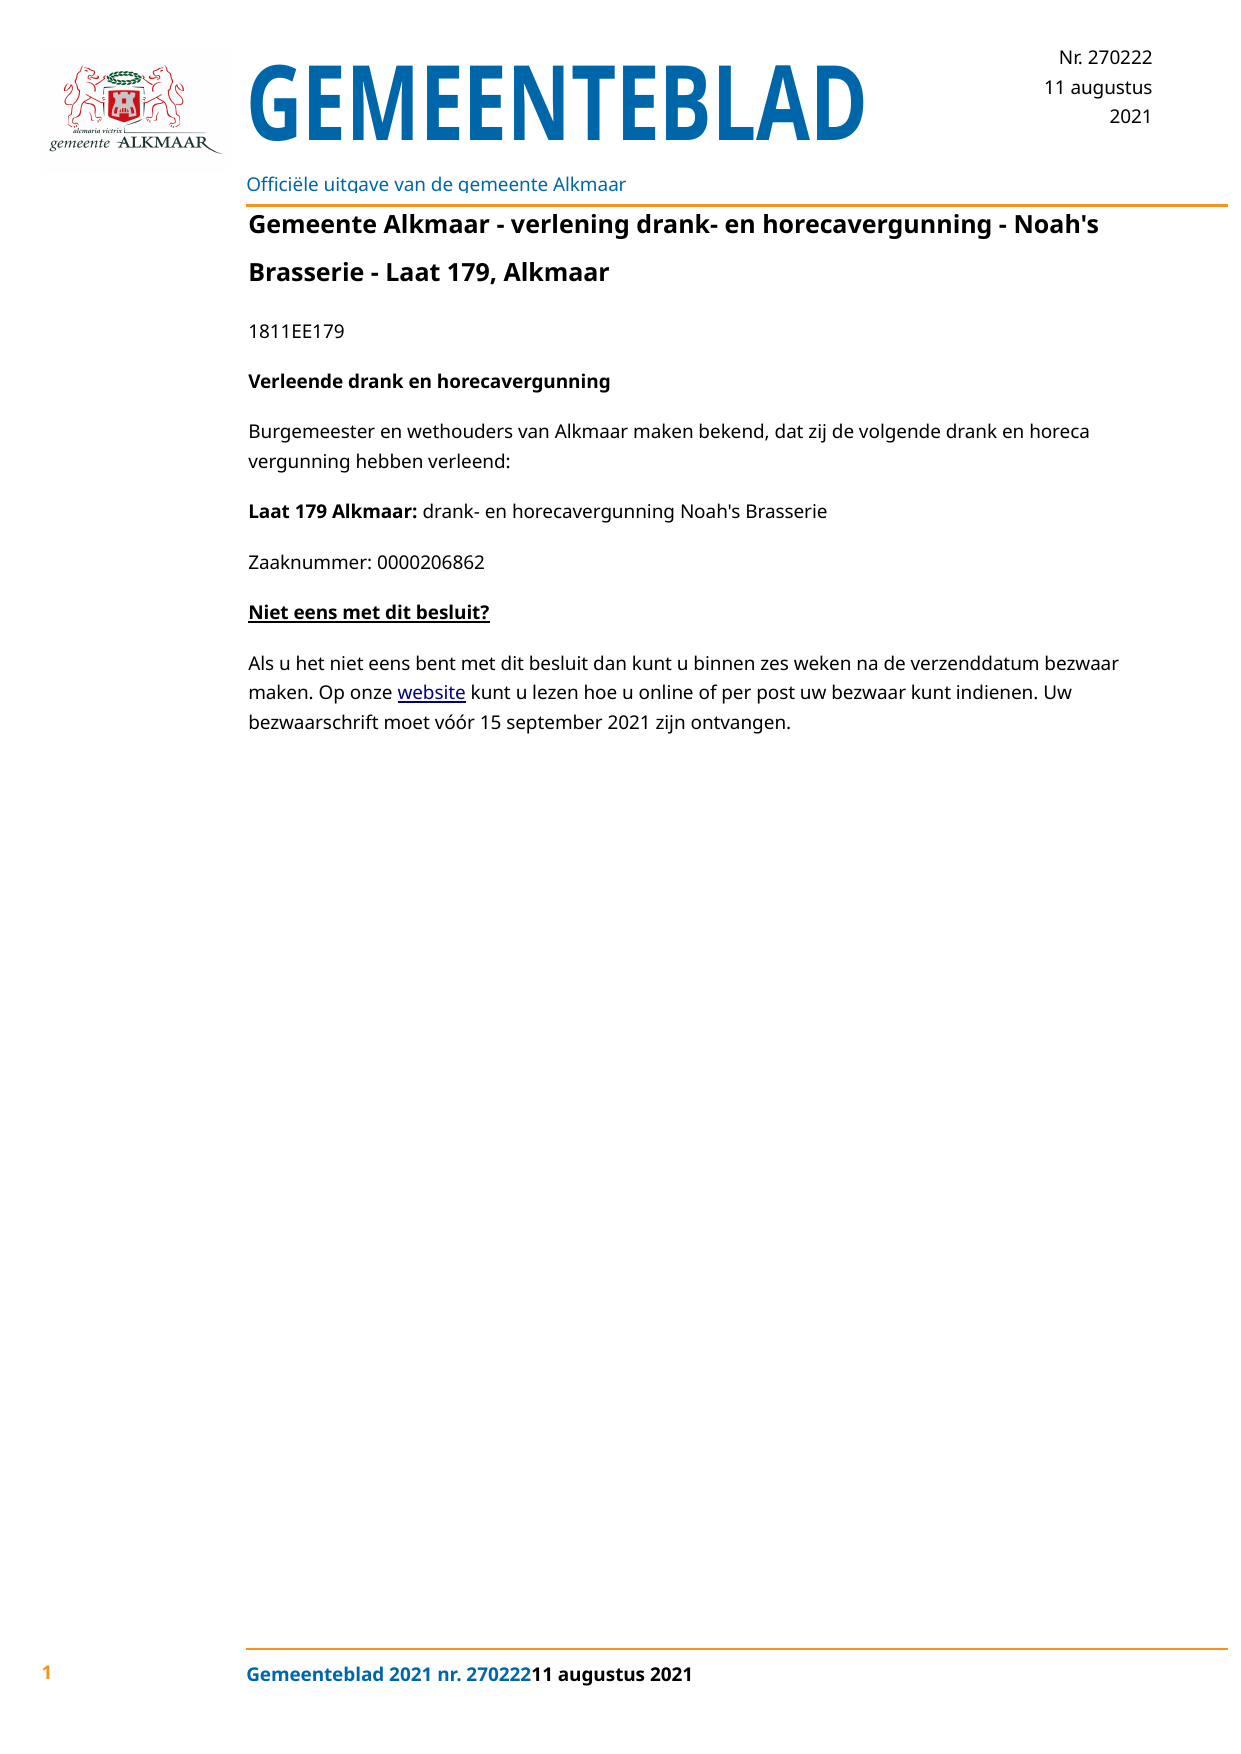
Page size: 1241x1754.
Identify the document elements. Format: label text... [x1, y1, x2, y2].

text Gemeente Alkmaar - verlening drank- en horecavergunning - Noah's Brasserie - Laat 179, Alkmaar [248, 207, 1152, 288]
text Laat 179 Alkmaar: drank- en horecavergunning Noah's Brasserie [248, 499, 1152, 524]
text Verleende drank en horecavergunning [248, 368, 1152, 394]
text Zaaknummer: 0000206862 [248, 549, 1152, 575]
text Niet eens met dit besluit? [248, 599, 1152, 625]
picture [41, 47, 231, 172]
text Als u het niet eens bent met dit besluit dan kunt u binnen zes weken na de verzenddatum bezwaar maken. Op onze website kunt u lezen hoe u online of per post uw bezwaar kunt indienen. Uw bezwaarschrift moet vóór 15 september 2021 zijn ontvangen. [248, 650, 1152, 735]
text Burgemeester en wethouders van Alkmaar maken bekend, dat zij de volgende drank en horeca vergunning hebben verleend: [248, 419, 1152, 474]
text 1811EE179 [248, 318, 1152, 344]
